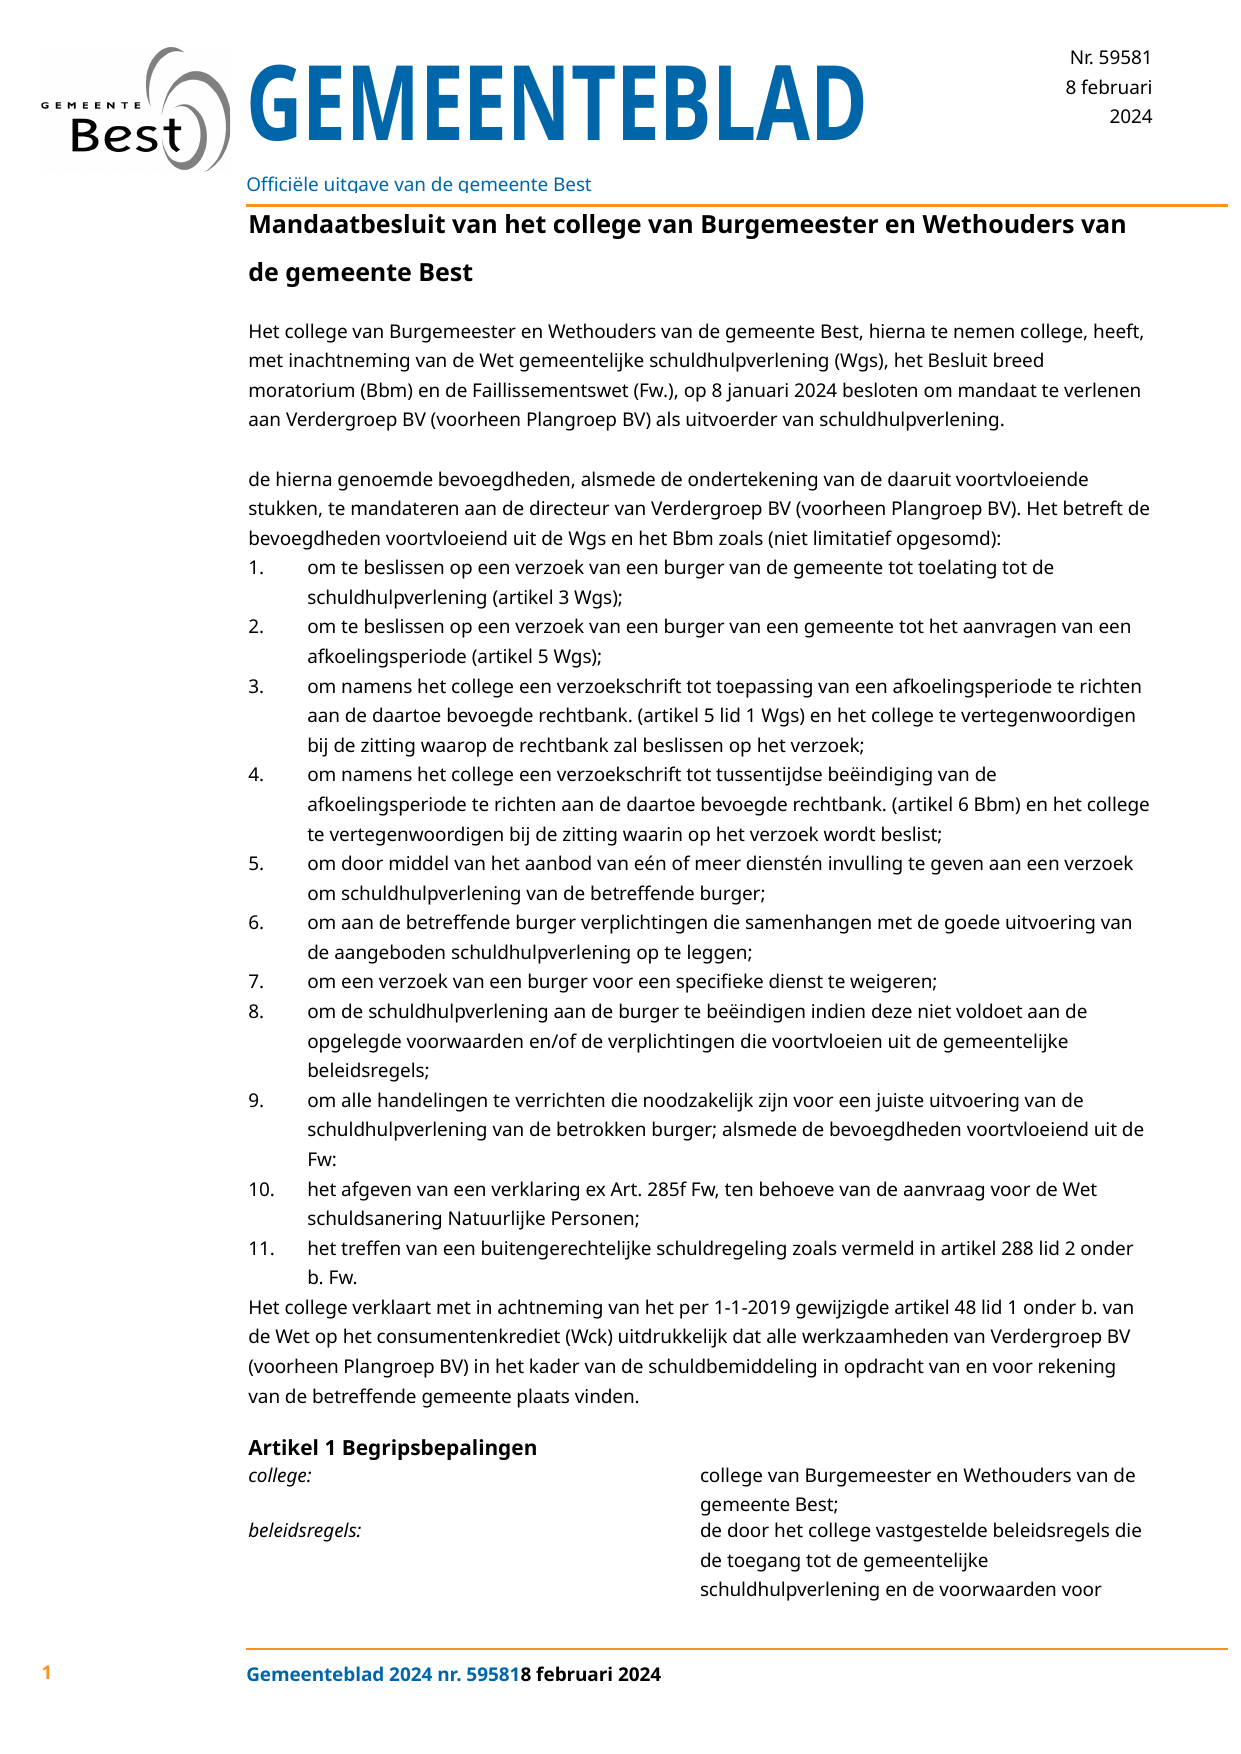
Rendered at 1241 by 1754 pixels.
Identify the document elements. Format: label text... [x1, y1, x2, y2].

list om de schuldhulpverlening aan de burger te beëindigen indien deze niet voldoet aan de opgelegde voorwaarden en/of de verplichtingen die voortvloeien uit de gemeentelijke beleidsregels; [248, 998, 1152, 1083]
table_header college van Burgemeester en Wethouders van de gemeente Best; [700, 1462, 1152, 1517]
list om alle handelingen te verrichten die noodzakelijk zijn voor een juiste uitvoering van de schuldhulpverlening van de betrokken burger; alsmede de bevoegdheden voortvloeiend uit de Fw: [248, 1087, 1152, 1172]
list om namens het college een verzoekschrift tot toepassing van een afkoelingsperiode te richten aan de daartoe bevoegde rechtbank. (artikel 5 lid 1 Wgs) en het college te vertegenwoordigen bij de zitting waarop de rechtbank zal beslissen op het verzoek; [248, 673, 1152, 758]
text Mandaatbesluit van het college van Burgemeester en Wethouders van de gemeente Best [248, 207, 1152, 288]
table_header college: [248, 1462, 700, 1517]
list om aan de betreffende burger verplichtingen die samenhangen met de goede uitvoering van de aangeboden schuldhulpverlening op te leggen; [248, 909, 1152, 965]
text de hierna genoemde bevoegdheden, alsmede de ondertekening van de daaruit voortvloeiende stukken, te mandateren aan de directeur van Verdergroep BV (voorheen Plangroep BV). Het betreft de bevoegdheden voortvloeiend uit de Wgs en het Bbm zoals (niet limitatief opgesomd): [248, 466, 1152, 551]
list om te beslissen op een verzoek van een burger van de gemeente tot toelating tot de schuldhulpverlening (artikel 3 Wgs); [248, 554, 1152, 610]
list om een verzoek van een burger voor een specifieke dienst te weigeren; [248, 969, 1152, 994]
list het treffen van een buitengerechtelijke schuldregeling zoals vermeld in artikel 288 lid 2 onder b. Fw. [248, 1235, 1152, 1290]
table_cell de door het college vastgestelde beleidsregels die de toegang tot de gemeentelijke schuldhulpverlening en de voorwaarden voor [700, 1517, 1152, 1602]
text Het college verklaart met in achtneming van het per 1-1-2019 gewijzigde artikel 48 lid 1 onder b. van de Wet op het consumentenkrediet (Wck) uitdrukkelijk dat alle werkzaamheden van Verdergroep BV (voorheen Plangroep BV) in het kader van de schuldbemiddeling in opdracht van en voor rekening van de betreffende gemeente plaats vinden. [248, 1294, 1152, 1409]
text Het college van Burgemeester en Wethouders van de gemeente Best, hierna te nemen college, heeft, met inachtneming van de Wet gemeentelijke schuldhulpverlening (Wgs), het Besluit breed moratorium (Bbm) en de Faillissementswet (Fw.), op 8 januari 2024 besloten om mandaat te verlenen aan Verdergroep BV (voorheen Plangroep BV) als uitvoerder van schuldhulpverlening. [248, 318, 1152, 432]
list om namens het college een verzoekschrift tot tussentijdse beëindiging van de afkoelingsperiode te richten aan de daartoe bevoegde rechtbank. (artikel 6 Bbm) en het college te vertegenwoordigen bij de zitting waarin op het verzoek wordt beslist; [248, 762, 1152, 847]
list om door middel van het aanbod van eén of meer dienstén invulling te geven aan een verzoek om schuldhulpverlening van de betreffende burger; [248, 850, 1152, 906]
list het afgeven van een verklaring ex Art. 285f Fw, ten behoeve van de aanvraag voor de Wet schuldsanering Natuurlijke Personen; [248, 1176, 1152, 1231]
list om te beslissen op een verzoek van een burger van een gemeente tot het aanvragen van een afkoelingsperiode (artikel 5 Wgs); [248, 614, 1152, 669]
table_cell beleidsregels: [248, 1517, 700, 1602]
picture [41, 47, 231, 172]
text Artikel 1 Begripsbepalingen [248, 1433, 1152, 1462]
